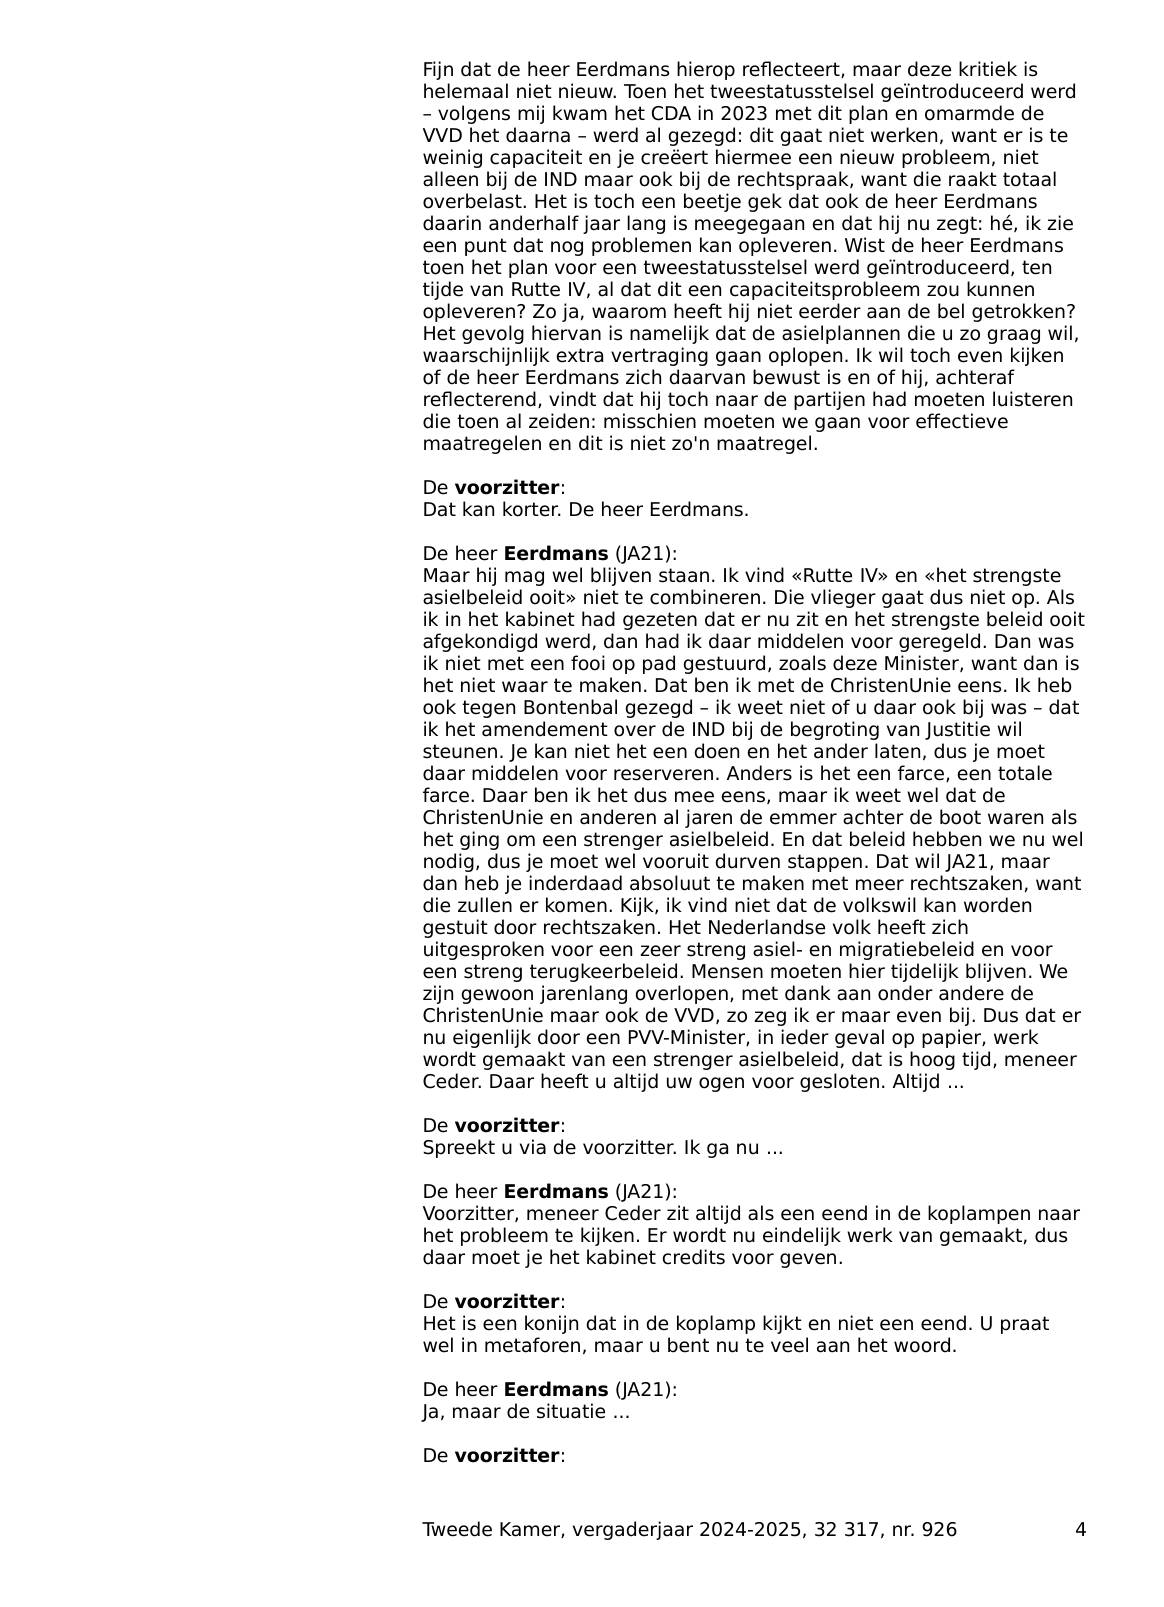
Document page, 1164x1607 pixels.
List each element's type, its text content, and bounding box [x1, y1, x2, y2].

text De heer Eerdmans (JA21): [422, 543, 1087, 565]
text Dat kan korter. De heer Eerdmans. [422, 499, 1087, 521]
text De voorzitter: [422, 1445, 1087, 1467]
text De heer Eerdmans (JA21): [422, 1181, 1087, 1203]
text De voorzitter: [422, 477, 1087, 499]
text Het is een konijn dat in de koplamp kijkt en niet een eend. U praat wel in metaforen, maar u bent nu te veel aan het woord. [422, 1313, 1087, 1357]
text De voorzitter: [422, 1291, 1087, 1313]
text Ja, maar de situatie ... [422, 1401, 1087, 1423]
text De voorzitter: [422, 1115, 1087, 1137]
text De heer Eerdmans (JA21): [422, 1379, 1087, 1401]
text Maar hij mag wel blijven staan. Ik vind «Rutte IV» en «het strengste asielbeleid ooit» niet te combineren. Die vlieger gaat dus niet op. Als ik in het kabinet had gezeten dat er nu zit en het strengste beleid ooit afgekondigd werd, dan had ik daar middelen voor geregeld. Dan was ik niet met een fooi op pad gestuurd, zoals deze Minister, want dan is het niet waar te maken. Dat ben ik met de ChristenUnie eens. Ik heb ook tegen Bontenbal gezegd – ik weet niet of u daar ook bij was – dat ik het amendement over de IND bij de begroting van Justitie wil steunen. Je kan niet het een doen en het ander laten, dus je moet daar middelen voor reserveren. Anders is het een farce, een totale farce. Daar ben ik het dus mee eens, maar ik weet wel dat de ChristenUnie en anderen al jaren de emmer achter de boot waren als het ging om een strenger asielbeleid. En dat beleid hebben we nu wel nodig, dus je moet wel vooruit durven stappen. Dat wil JA21, maar dan heb je inderdaad absoluut te maken met meer rechtszaken, want die zullen er komen. Kijk, ik vind niet dat de volkswil kan worden gestuit door rechtszaken. Het Nederlandse volk heeft zich uitgesproken voor een zeer streng asiel- en migratiebeleid en voor een streng terugkeerbeleid. Mensen moeten hier tijdelijk blijven. We zijn gewoon jarenlang overlopen, met dank aan onder andere de ChristenUnie maar ook de VVD, zo zeg ik er maar even bij. Dus dat er nu eigenlijk door een PVV-Minister, in ieder geval op papier, werk wordt gemaakt van een strenger asielbeleid, dat is hoog tijd, meneer Ceder. Daar heeft u altijd uw ogen voor gesloten. Altijd ... [422, 565, 1087, 1092]
text Fijn dat de heer Eerdmans hierop reflecteert, maar deze kritiek is helemaal niet nieuw. Toen het tweestatusstelsel geïntroduceerd werd – volgens mij kwam het CDA in 2023 met dit plan en omarmde de VVD het daarna – werd al gezegd: dit gaat niet werken, want er is te weinig capaciteit en je creëert hiermee een nieuw probleem, niet alleen bij de IND maar ook bij de rechtspraak, want die raakt totaal overbelast. Het is toch een beetje gek dat ook de heer Eerdmans daarin anderhalf jaar lang is meegegaan en dat hij nu zegt: hé, ik zie een punt dat nog problemen kan opleveren. Wist de heer Eerdmans toen het plan voor een tweestatusstelsel werd geïntroduceerd, ten tijde van Rutte IV, al dat dit een capaciteitsprobleem zou kunnen opleveren? Zo ja, waarom heeft hij niet eerder aan de bel getrokken? Het gevolg hiervan is namelijk dat de asielplannen die u zo graag wil, waarschijnlijk extra vertraging gaan oplopen. Ik wil toch even kijken of de heer Eerdmans zich daarvan bewust is en of hij, achteraf reflecterend, vindt dat hij toch naar de partijen had moeten luisteren die toen al zeiden: misschien moeten we gaan voor effectieve maatregelen en dit is niet zo'n maatregel. [422, 59, 1087, 455]
text Spreekt u via de voorzitter. Ik ga nu ... [422, 1137, 1087, 1159]
text Voorzitter, meneer Ceder zit altijd als een eend in de koplampen naar het probleem te kijken. Er wordt nu eindelijk werk van gemaakt, dus daar moet je het kabinet credits voor geven. [422, 1203, 1087, 1269]
